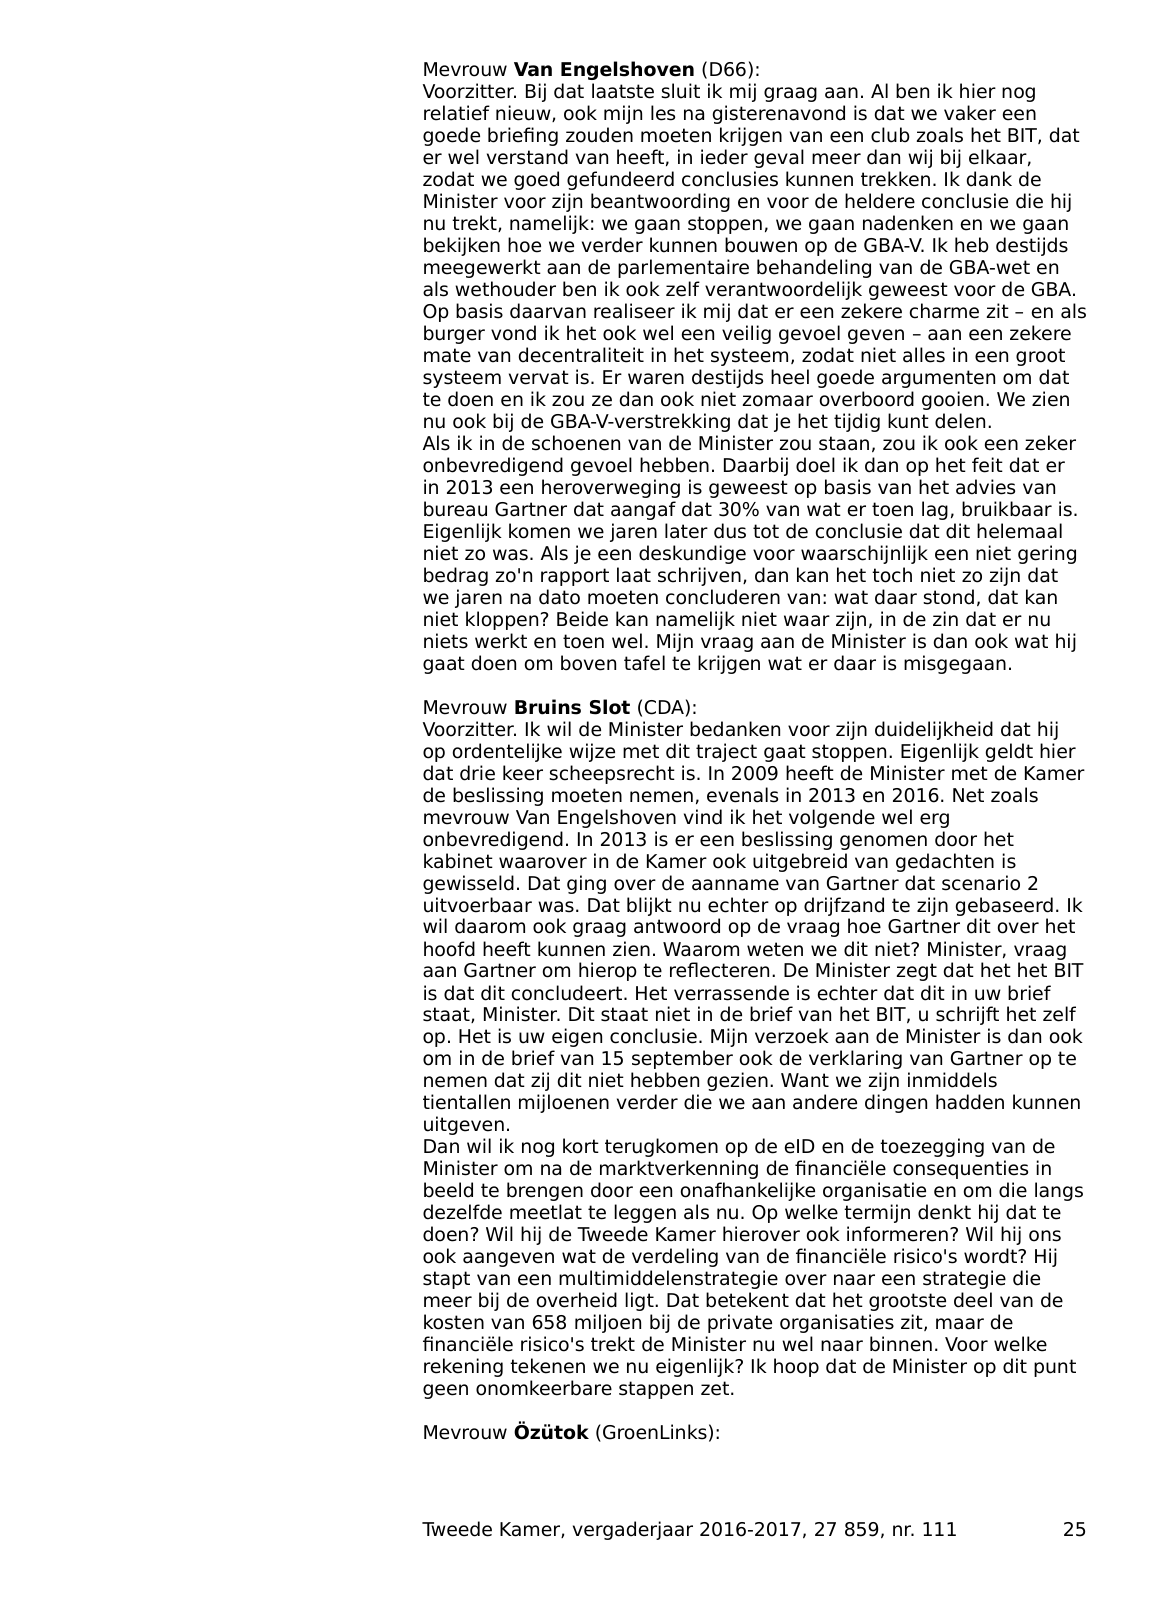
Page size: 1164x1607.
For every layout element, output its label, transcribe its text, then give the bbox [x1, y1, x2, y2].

text Voorzitter. Ik wil de Minister bedanken voor zijn duidelijkheid dat hij op ordentelijke wijze met dit traject gaat stoppen. Eigenlijk geldt hier dat drie keer scheepsrecht is. In 2009 heeft de Minister met de Kamer de beslissing moeten nemen, evenals in 2013 en 2016. Net zoals mevrouw Van Engelshoven vind ik het volgende wel erg onbevredigend. In 2013 is er een beslissing genomen door het kabinet waarover in de Kamer ook uitgebreid van gedachten is gewisseld. Dat ging over de aanname van Gartner dat scenario 2 uitvoerbaar was. Dat blijkt nu echter op drijfzand te zijn gebaseerd. Ik wil daarom ook graag antwoord op de vraag hoe Gartner dit over het hoofd heeft kunnen zien. Waarom weten we dit niet? Minister, vraag aan Gartner om hierop te reflecteren. De Minister zegt dat het het BIT is dat dit concludeert. Het verrassende is echter dat dit in uw brief staat, Minister. Dit staat niet in de brief van het BIT, u schrijft het zelf op. Het is uw eigen conclusie. Mijn verzoek aan de Minister is dan ook om in de brief van 15 september ook de verklaring van Gartner op te nemen dat zij dit niet hebben gezien. Want we zijn inmiddels tientallen mijloenen verder die we aan andere dingen hadden kunnen uitgeven. [422, 719, 1087, 1136]
text Voorzitter. Bij dat laatste sluit ik mij graag aan. Al ben ik hier nog relatief nieuw, ook mijn les na gisterenavond is dat we vaker een goede briefing zouden moeten krijgen van een club zoals het BIT, dat er wel verstand van heeft, in ieder geval meer dan wij bij elkaar, zodat we goed gefundeerd conclusies kunnen trekken. Ik dank de Minister voor zijn beantwoording en voor de heldere conclusie die hij nu trekt, namelijk: we gaan stoppen, we gaan nadenken en we gaan bekijken hoe we verder kunnen bouwen op de GBA-V. Ik heb destijds meegewerkt aan de parlementaire behandeling van de GBA-wet en als wethouder ben ik ook zelf verantwoordelijk geweest voor de GBA. Op basis daarvan realiseer ik mij dat er een zekere charme zit – en als burger vond ik het ook wel een veilig gevoel geven – aan een zekere mate van decentraliteit in het systeem, zodat niet alles in een groot systeem vervat is. Er waren destijds heel goede argumenten om dat te doen en ik zou ze dan ook niet zomaar overboord gooien. We zien nu ook bij de GBA-V-verstrekking dat je het tijdig kunt delen. [422, 81, 1087, 433]
text Als ik in de schoenen van de Minister zou staan, zou ik ook een zeker onbevredigend gevoel hebben. Daarbij doel ik dan op het feit dat er in 2013 een heroverweging is geweest op basis van het advies van bureau Gartner dat aangaf dat 30% van wat er toen lag, bruikbaar is. Eigenlijk komen we jaren later dus tot de conclusie dat dit helemaal niet zo was. Als je een deskundige voor waarschijnlijk een niet gering bedrag zo'n rapport laat schrijven, dan kan het toch niet zo zijn dat we jaren na dato moeten concluderen van: wat daar stond, dat kan niet kloppen? Beide kan namelijk niet waar zijn, in de zin dat er nu niets werkt en toen wel. Mijn vraag aan de Minister is dan ook wat hij gaat doen om boven tafel te krijgen wat er daar is misgegaan. [422, 433, 1087, 674]
text Mevrouw Bruins Slot (CDA): [422, 697, 1087, 719]
text Mevrouw Özütok (GroenLinks): [422, 1422, 1087, 1444]
text Mevrouw Van Engelshoven (D66): [422, 59, 1087, 81]
text Dan wil ik nog kort terugkomen op de eID en de toezegging van de Minister om na de marktverkenning de financiële consequenties in beeld te brengen door een onafhankelijke organisatie en om die langs dezelfde meetlat te leggen als nu. Op welke termijn denkt hij dat te doen? Wil hij de Tweede Kamer hierover ook informeren? Wil hij ons ook aangeven wat de verdeling van de financiële risico's wordt? Hij stapt van een multimiddelenstrategie over naar een strategie die meer bij de overheid ligt. Dat betekent dat het grootste deel van de kosten van 658 miljoen bij de private organisaties zit, maar de financiële risico's trekt de Minister nu wel naar binnen. Voor welke rekening tekenen we nu eigenlijk? Ik hoop dat de Minister op dit punt geen onomkeerbare stappen zet. [422, 1136, 1087, 1400]
